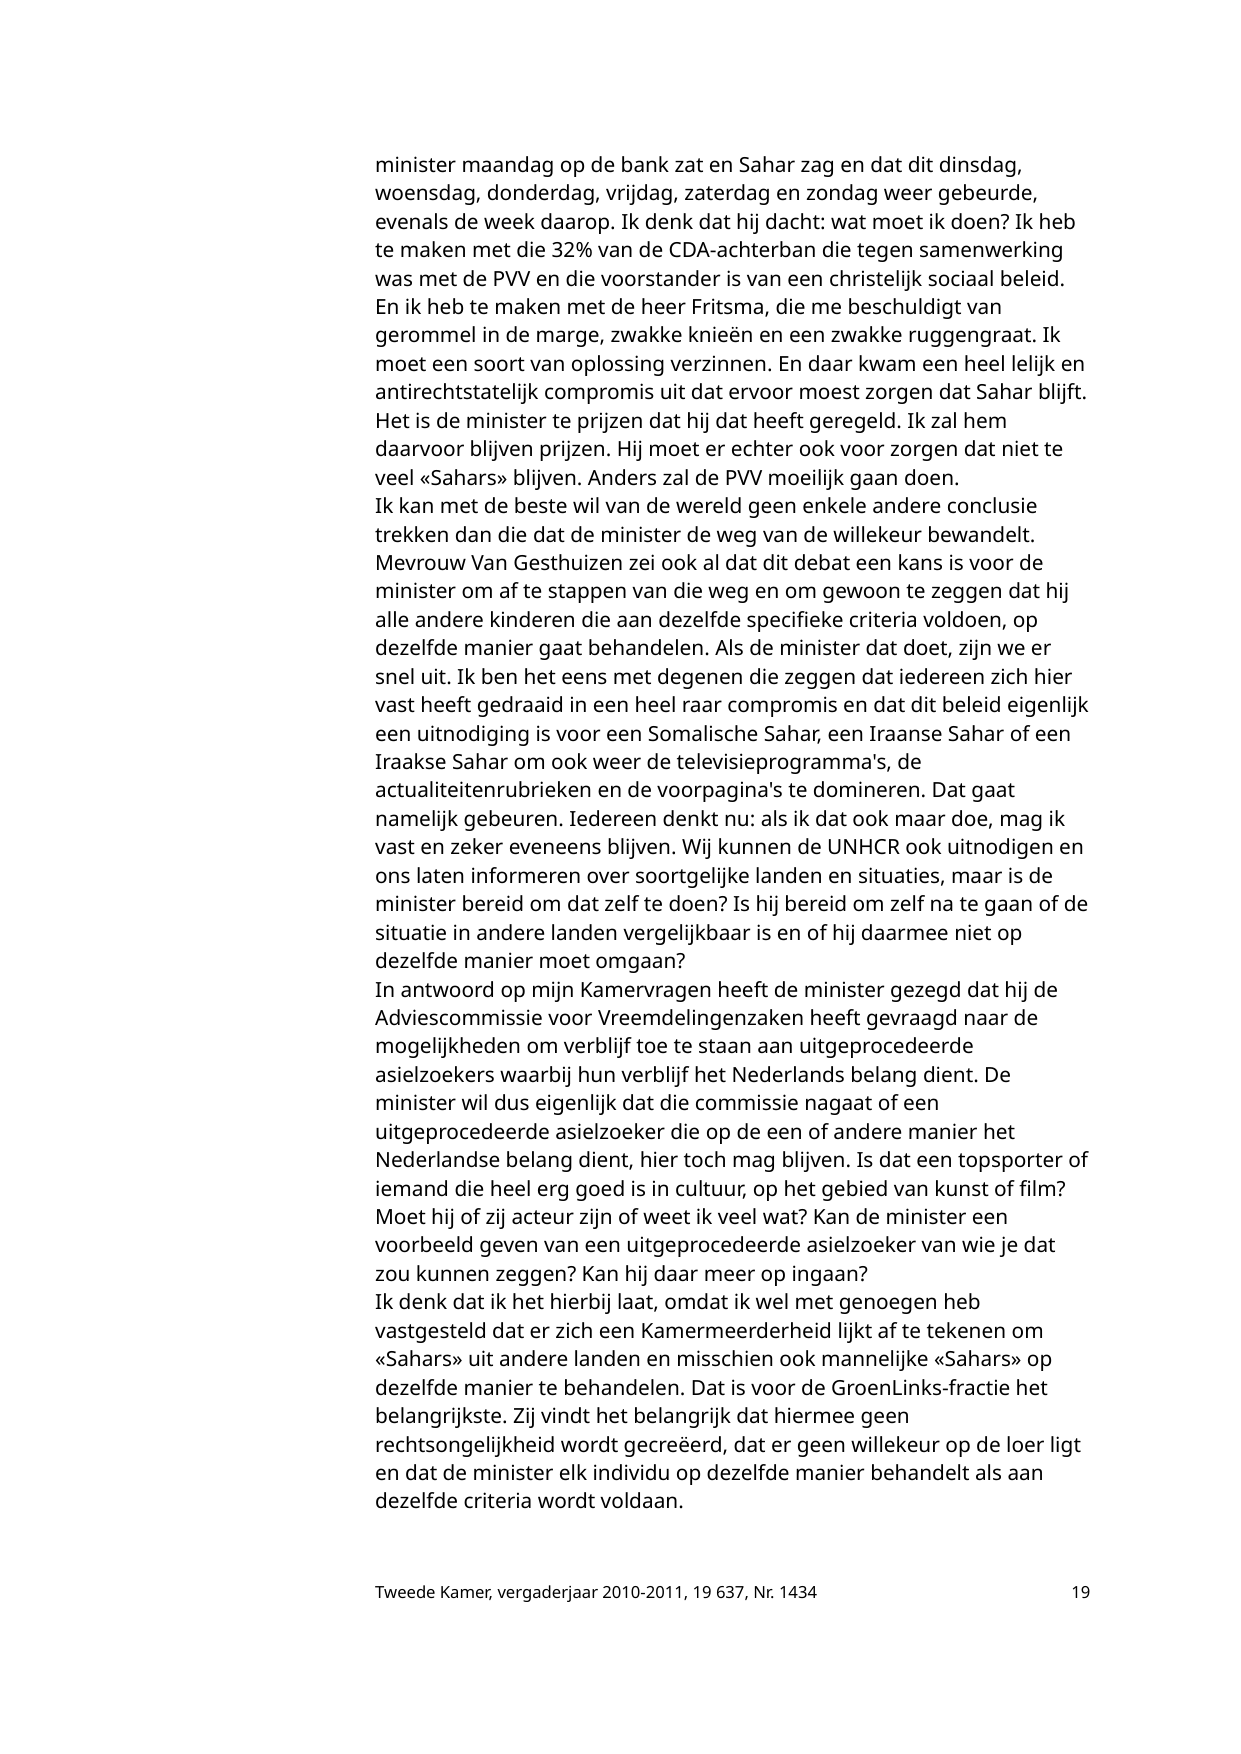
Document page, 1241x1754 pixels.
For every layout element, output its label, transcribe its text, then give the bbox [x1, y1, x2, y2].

text minister maandag op de bank zat en Sahar zag en dat dit dinsdag, woensdag, donderdag, vrijdag, zaterdag en zondag weer gebeurde, evenals de week daarop. Ik denk dat hij dacht: wat moet ik doen? Ik heb te maken met die 32% van de CDA-achterban die tegen samenwerking was met de PVV en die voorstander is van een christelijk sociaal beleid. En ik heb te maken met de heer Fritsma, die me beschuldigt van gerommel in de marge, zwakke knieën en een zwakke ruggengraat. Ik moet een soort van oplossing verzinnen. En daar kwam een heel lelijk en antirechtstatelijk compromis uit dat ervoor moest zorgen dat Sahar blijft. Het is de minister te prijzen dat hij dat heeft geregeld. Ik zal hem daarvoor blijven prijzen. Hij moet er echter ook voor zorgen dat niet te veel «Sahars» blijven. Anders zal de PVV moeilijk gaan doen. [375, 150, 1090, 491]
text In antwoord op mijn Kamervragen heeft de minister gezegd dat hij de Adviescommissie voor Vreemdelingenzaken heeft gevraagd naar de mogelijkheden om verblijf toe te staan aan uitgeprocedeerde asielzoekers waarbij hun verblijf het Nederlands belang dient. De minister wil dus eigenlijk dat die commissie nagaat of een uitgeprocedeerde asielzoeker die op de een of andere manier het Nederlandse belang dient, hier toch mag blijven. Is dat een topsporter of iemand die heel erg goed is in cultuur, op het gebied van kunst of film? Moet hij of zij acteur zijn of weet ik veel wat? Kan de minister een voorbeeld geven van een uitgeprocedeerde asielzoeker van wie je dat zou kunnen zeggen? Kan hij daar meer op ingaan? [375, 975, 1090, 1287]
text Ik kan met de beste wil van de wereld geen enkele andere conclusie trekken dan die dat de minister de weg van de willekeur bewandelt. Mevrouw Van Gesthuizen zei ook al dat dit debat een kans is voor de minister om af te stappen van die weg en om gewoon te zeggen dat hij alle andere kinderen die aan dezelfde specifieke criteria voldoen, op dezelfde manier gaat behandelen. Als de minister dat doet, zijn we er snel uit. Ik ben het eens met degenen die zeggen dat iedereen zich hier vast heeft gedraaid in een heel raar compromis en dat dit beleid eigenlijk een uitnodiging is voor een Somalische Sahar, een Iraanse Sahar of een Iraakse Sahar om ook weer de televisieprogramma's, de actualiteitenrubrieken en de voorpagina's te domineren. Dat gaat namelijk gebeuren. Iedereen denkt nu: als ik dat ook maar doe, mag ik vast en zeker eveneens blijven. Wij kunnen de UNHCR ook uitnodigen en ons laten informeren over soortgelijke landen en situaties, maar is de minister bereid om dat zelf te doen? Is hij bereid om zelf na te gaan of de situatie in andere landen vergelijkbaar is en of hij daarmee niet op dezelfde manier moet omgaan? [375, 491, 1090, 975]
text Ik denk dat ik het hierbij laat, omdat ik wel met genoegen heb vastgesteld dat er zich een Kamermeerderheid lijkt af te tekenen om «Sahars» uit andere landen en misschien ook mannelijke «Sahars» op dezelfde manier te behandelen. Dat is voor de GroenLinks-fractie het belangrijkste. Zij vindt het belangrijk dat hiermee geen rechtsongelijkheid wordt gecreëerd, dat er geen willekeur op de loer ligt en dat de minister elk individu op dezelfde manier behandelt als aan dezelfde criteria wordt voldaan. [375, 1287, 1090, 1515]
